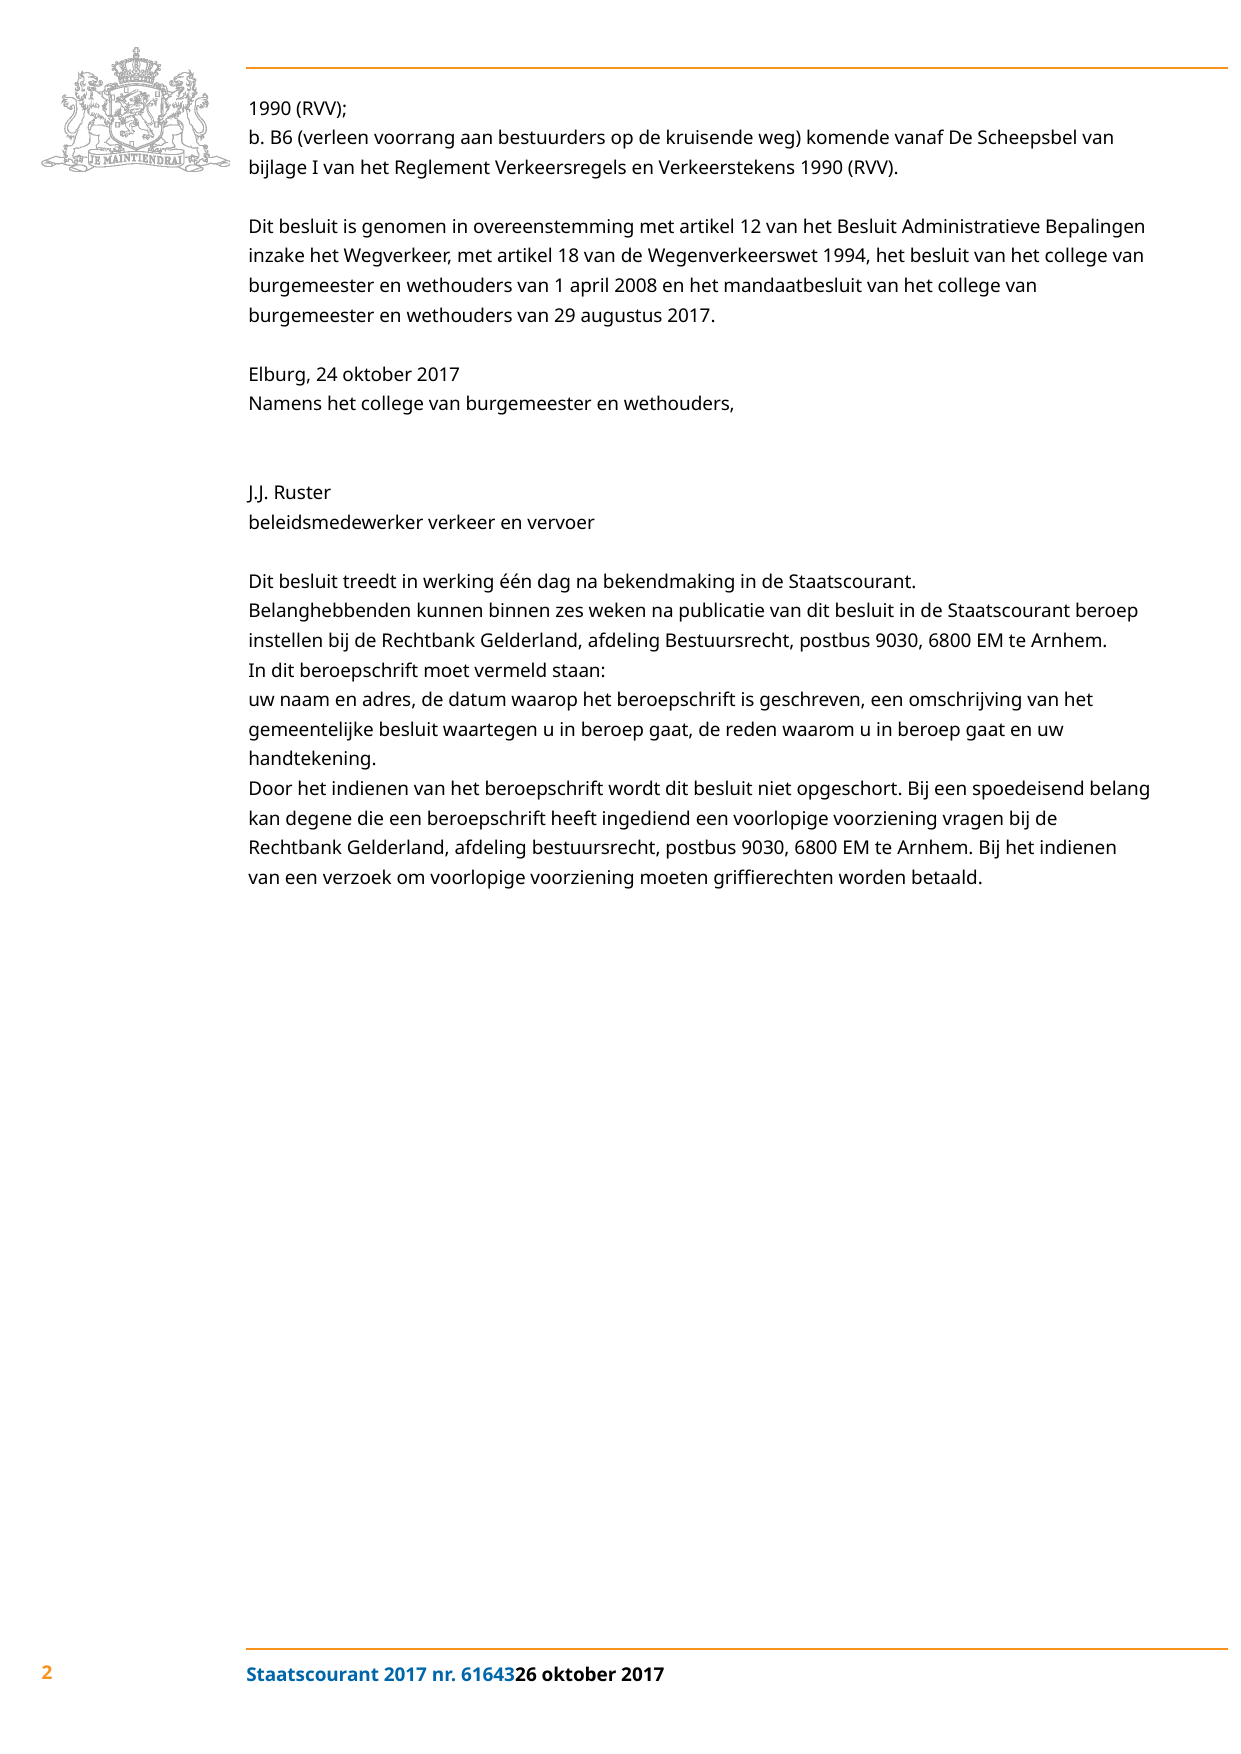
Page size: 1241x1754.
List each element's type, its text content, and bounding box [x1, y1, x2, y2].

text Elburg, 24 oktober 2017 [248, 361, 1152, 387]
text beleidsmedewerker verkeer en vervoer [248, 509, 1152, 535]
picture [41, 47, 231, 172]
text 1990 (RVV); [248, 95, 1152, 121]
text In dit beroepschrift moet vermeld staan: [248, 657, 1152, 683]
text Belanghebbenden kunnen binnen zes weken na publicatie van dit besluit in de Staatscourant beroep instellen bij de Rechtbank Gelderland, afdeling Bestuursrecht, postbus 9030, 6800 EM te Arnhem. [248, 598, 1152, 653]
text b. B6 (verleen voorrang aan bestuurders op de kruisende weg) komende vanaf De Scheepsbel van bijlage I van het Reglement Verkeersregels en Verkeerstekens 1990 (RVV). [248, 124, 1152, 180]
text Dit besluit is genomen in overeenstemming met artikel 12 van het Besluit Administratieve Bepalingen inzake het Wegverkeer, met artikel 18 van de Wegenverkeerswet 1994, het besluit van het college van burgemeester en wethouders van 1 april 2008 en het mandaatbesluit van het college van burgemeester en wethouders van 29 augustus 2017. [248, 213, 1152, 328]
text J.J. Ruster [248, 479, 1152, 505]
text Namens het college van burgemeester en wethouders, [248, 391, 1152, 416]
text Dit besluit treedt in werking één dag na bekendmaking in de Staatscourant. [248, 568, 1152, 594]
text Door het indienen van het beroepschrift wordt dit besluit niet opgeschort. Bij een spoedeisend belang kan degene die een beroepschrift heeft ingediend een voorlopige voorziening vragen bij de Rechtbank Gelderland, afdeling bestuursrecht, postbus 9030, 6800 EM te Arnhem. Bij het indienen van een verzoek om voorlopige voorziening moeten griffierechten worden betaald. [248, 775, 1152, 890]
text uw naam en adres, de datum waarop het beroepschrift is geschreven, een omschrijving van het gemeentelijke besluit waartegen u in beroep gaat, de reden waarom u in beroep gaat en uw handtekening. [248, 686, 1152, 771]
